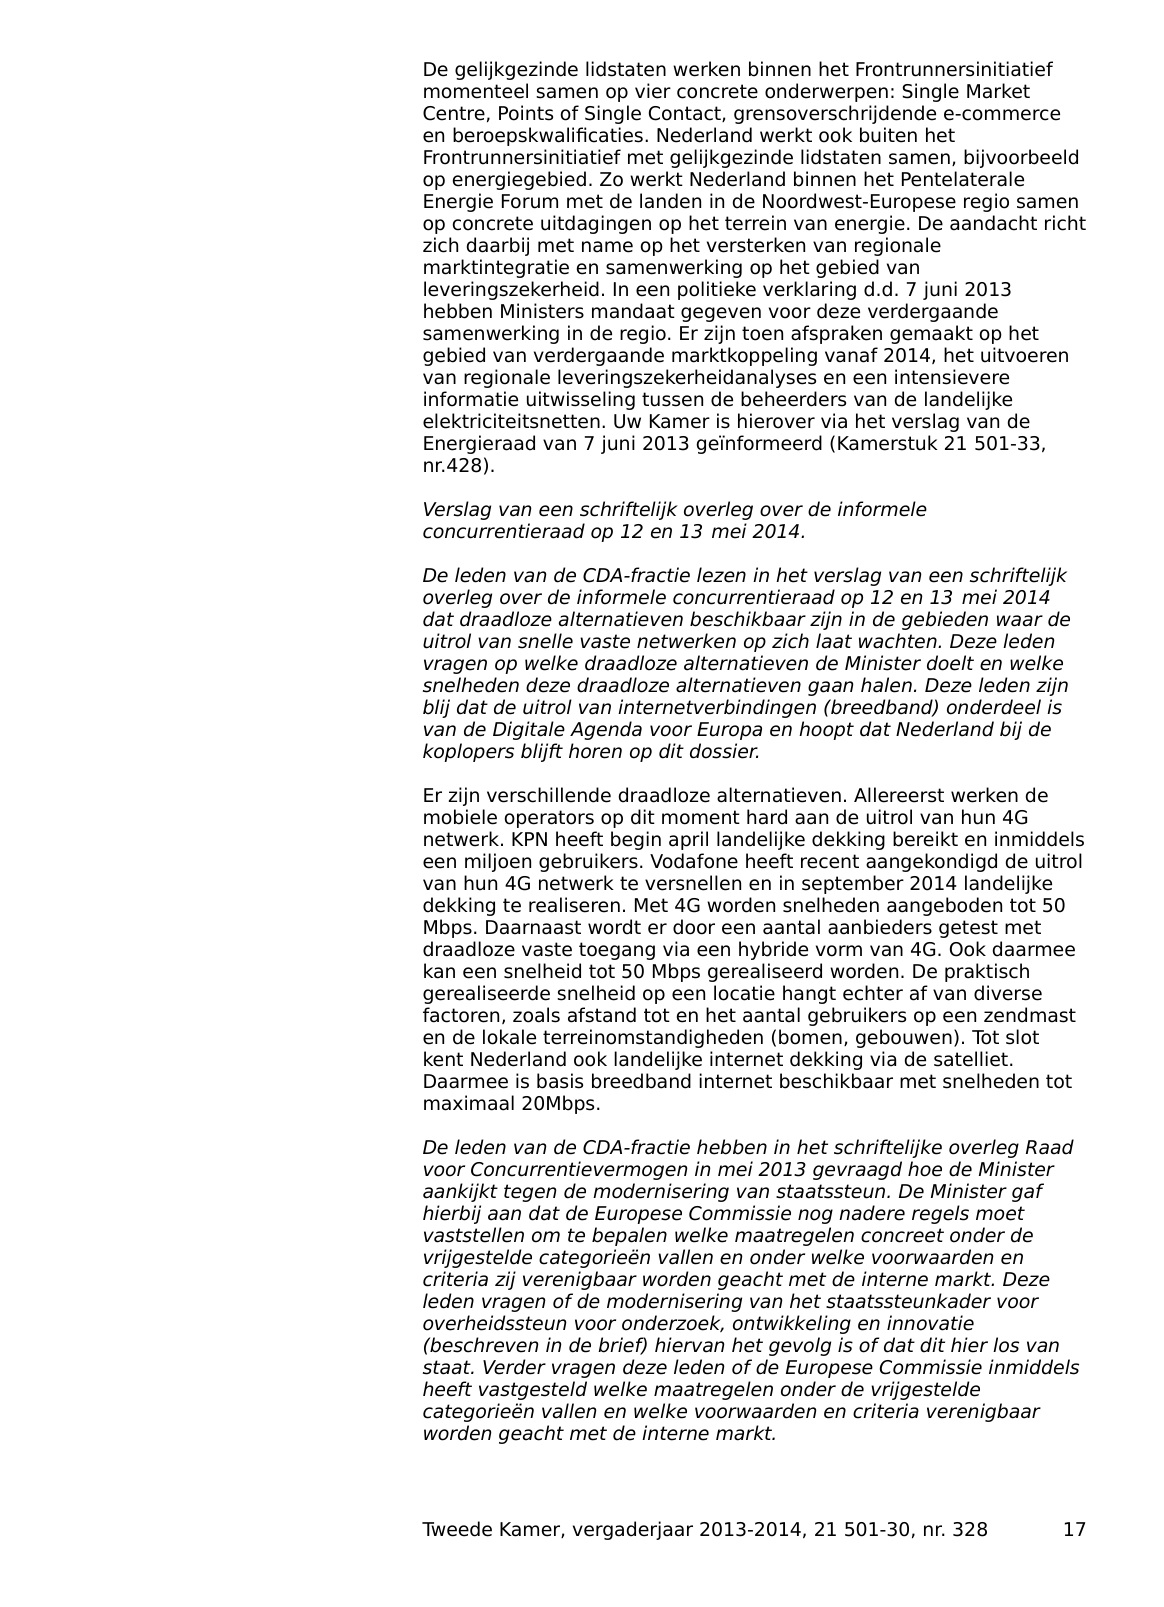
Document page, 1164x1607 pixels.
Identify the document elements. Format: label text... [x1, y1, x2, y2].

text Er zijn verschillende draadloze alternatieven. Allereerst werken de mobiele operators op dit moment hard aan de uitrol van hun 4G netwerk. KPN heeft begin april landelijke dekking bereikt en inmiddels een miljoen gebruikers. Vodafone heeft recent aangekondigd de uitrol van hun 4G netwerk te versnellen en in september 2014 landelijke dekking te realiseren. Met 4G worden snelheden aangeboden tot 50 Mbps. Daarnaast wordt er door een aantal aanbieders getest met draadloze vaste toegang via een hybride vorm van 4G. Ook daarmee kan een snelheid tot 50 Mbps gerealiseerd worden. De praktisch gerealiseerde snelheid op een locatie hangt echter af van diverse factoren, zoals afstand tot en het aantal gebruikers op een zendmast en de lokale terreinomstandigheden (bomen, gebouwen). Tot slot kent Nederland ook landelijke internet dekking via de satelliet. Daarmee is basis breedband internet beschikbaar met snelheden tot maximaal 20Mbps. [422, 785, 1087, 1115]
text De gelijkgezinde lidstaten werken binnen het Frontrunnersinitiatief momenteel samen op vier concrete onderwerpen: Single Market Centre, Points of Single Contact, grensoverschrijdende e-commerce en beroepskwalificaties. Nederland werkt ook buiten het Frontrunnersinitiatief met gelijkgezinde lidstaten samen, bijvoorbeeld op energiegebied. Zo werkt Nederland binnen het Pentelaterale Energie Forum met de landen in de Noordwest-Europese regio samen op concrete uitdagingen op het terrein van energie. De aandacht richt zich daarbij met name op het versterken van regionale marktintegratie en samenwerking op het gebied van leveringszekerheid. In een politieke verklaring d.d. 7 juni 2013 hebben Ministers mandaat gegeven voor deze verdergaande samenwerking in de regio. Er zijn toen afspraken gemaakt op het gebied van verdergaande marktkoppeling vanaf 2014, het uitvoeren van regionale leveringszekerheidanalyses en een intensievere informatie uitwisseling tussen de beheerders van de landelijke elektriciteitsnetten. Uw Kamer is hierover via het verslag van de Energieraad van 7 juni 2013 geïnformeerd (Kamerstuk 21 501-33, nr.428). [422, 59, 1087, 477]
text De leden van de CDA-fractie hebben in het schriftelijke overleg Raad voor Concurrentievermogen in mei 2013 gevraagd hoe de Minister aankijkt tegen de modernisering van staatssteun. De Minister gaf hierbij aan dat de Europese Commissie nog nadere regels moet vaststellen om te bepalen welke maatregelen concreet onder de vrijgestelde categorieën vallen en onder welke voorwaarden en criteria zij verenigbaar worden geacht met de interne markt. Deze leden vragen of de modernisering van het staatssteunkader voor overheidssteun voor onderzoek, ontwikkeling en innovatie (beschreven in de brief) hiervan het gevolg is of dat dit hier los van staat. Verder vragen deze leden of de Europese Commissie inmiddels heeft vastgesteld welke maatregelen onder de vrijgestelde categorieën vallen en welke voorwaarden en criteria verenigbaar worden geacht met de interne markt. [422, 1137, 1087, 1444]
subtitle Verslag van een schriftelijk overleg over de informele concurrentieraad op 12 en 13 mei 2014. [422, 499, 1087, 543]
text De leden van de CDA-fractie lezen in het verslag van een schriftelijk overleg over de informele concurrentieraad op 12 en 13 mei 2014 dat draadloze alternatieven beschikbaar zijn in de gebieden waar de uitrol van snelle vaste netwerken op zich laat wachten. Deze leden vragen op welke draadloze alternatieven de Minister doelt en welke snelheden deze draadloze alternatieven gaan halen. Deze leden zijn blij dat de uitrol van internetverbindingen (breedband) onderdeel is van de Digitale Agenda voor Europa en hoopt dat Nederland bij de koplopers blijft horen op dit dossier. [422, 565, 1087, 763]
